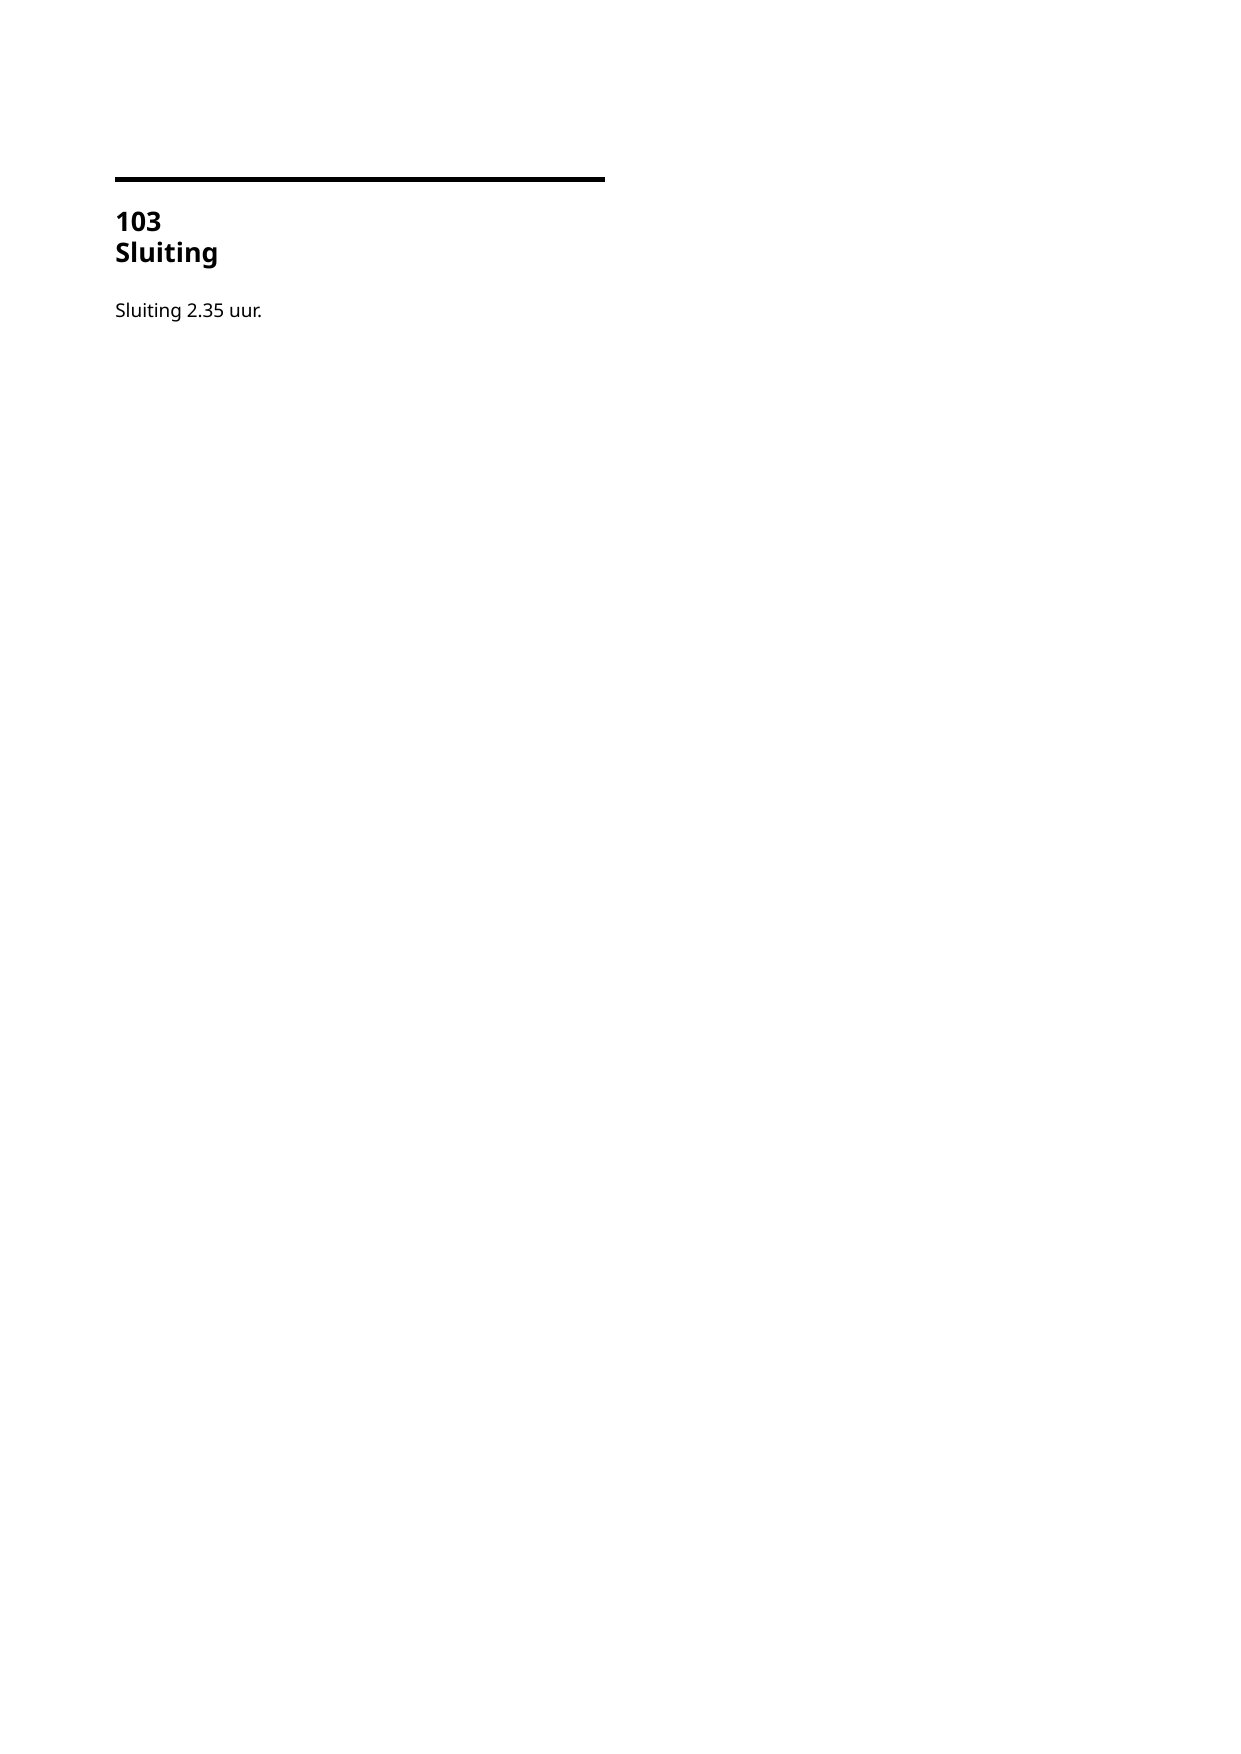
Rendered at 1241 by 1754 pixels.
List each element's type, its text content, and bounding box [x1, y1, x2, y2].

text 103 [115, 203, 605, 239]
text Sluiting 2.35 uur. [115, 302, 605, 322]
text Sluiting [115, 239, 605, 283]
